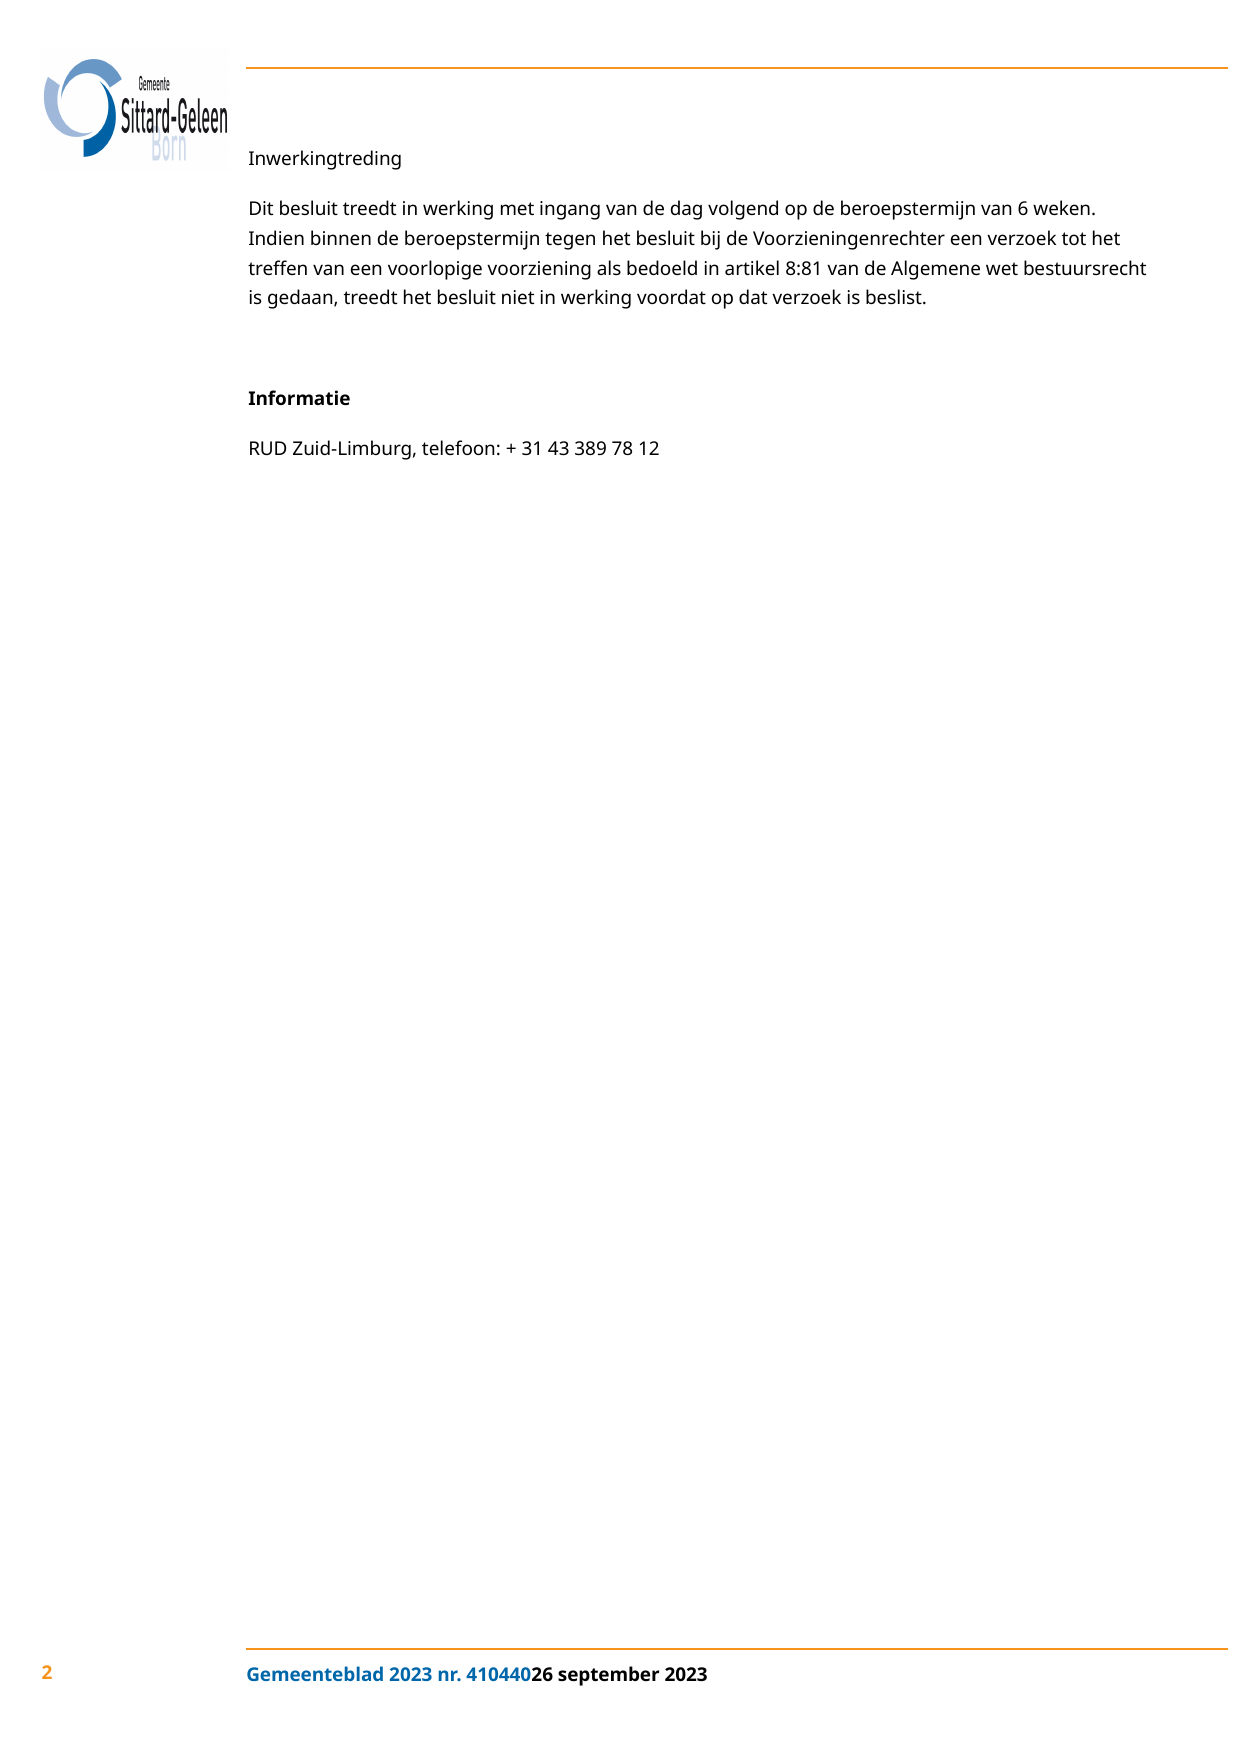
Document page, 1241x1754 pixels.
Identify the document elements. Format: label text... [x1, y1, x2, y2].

text Inwerkingtreding [248, 145, 1152, 171]
text Informatie [248, 385, 1152, 411]
text Dit besluit treedt in werking met ingang van de dag volgend op de beroepstermijn van 6 weken. Indien binnen de beroepstermijn tegen het besluit bij de Voorzieningenrechter een verzoek tot het treffen van een voorlopige voorziening als bedoeld in artikel 8:81 van de Algemene wet bestuursrecht is gedaan, treedt het besluit niet in werking voordat op dat verzoek is beslist. [248, 196, 1152, 310]
text RUD Zuid-Limburg, telefoon: + 31 43 389 78 12 [248, 436, 1152, 461]
picture [41, 47, 231, 172]
